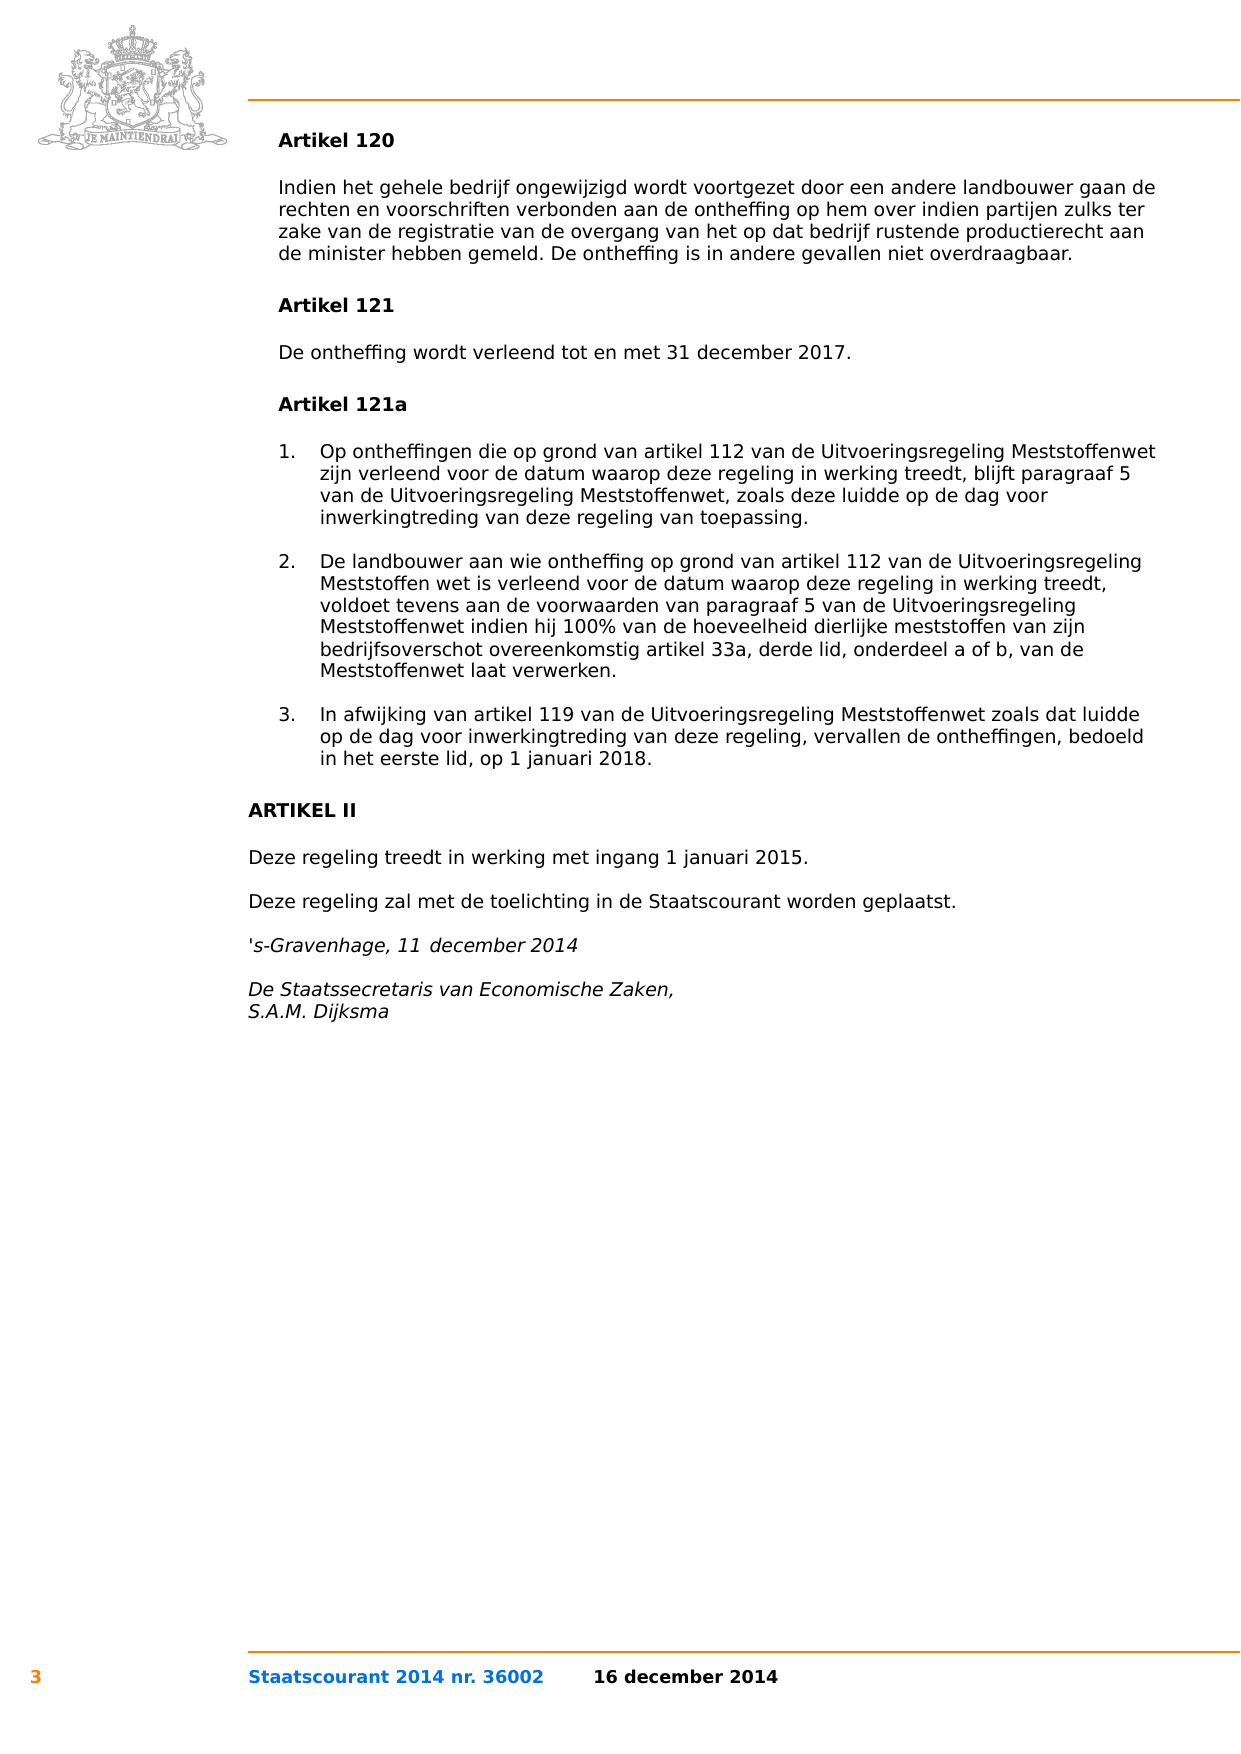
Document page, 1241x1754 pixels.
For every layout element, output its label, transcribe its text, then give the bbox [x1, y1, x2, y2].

subtitle ARTIKEL II [248, 800, 1163, 822]
subtitle Artikel 120 [278, 130, 1163, 152]
text 3. In afwijking van artikel 119 van de Uitvoeringsregeling Meststoffenwet zoals dat luidde op de dag voor inwerkingtreding van deze regeling, vervallen de ontheffingen, bedoeld in het eerste lid, op 1 januari 2018. [278, 704, 1163, 770]
subtitle Artikel 121 [278, 295, 1163, 317]
text De Staatssecretaris van Economische Zaken, S.A.M. Dijksma [248, 979, 1163, 1023]
text 2. De landbouwer aan wie ontheffing op grond van artikel 112 van de Uitvoeringsregeling Meststoffen wet is verleend voor de datum waarop deze regeling in werking treedt, voldoet tevens aan de voorwaarden van paragraaf 5 van de Uitvoeringsregeling Meststoffenwet indien hij 100% van de hoeveelheid dierlijke meststoffen van zijn bedrijfsoverschot overeenkomstig artikel 33a, derde lid, onderdeel a of b, van de Meststoffenwet laat verwerken. [278, 551, 1163, 682]
text Deze regeling treedt in werking met ingang 1 januari 2015. [248, 847, 1163, 869]
text De ontheffing wordt verleend tot en met 31 december 2017. [278, 342, 1163, 364]
text Deze regeling zal met de toelichting in de Staatscourant worden geplaatst. [248, 891, 1163, 913]
subtitle Artikel 121a [278, 394, 1163, 416]
text 's-Gravenhage, 11 december 2014 [248, 935, 1163, 957]
text 1. Op ontheffingen die op grond van artikel 112 van de Uitvoeringsregeling Meststoffenwet zijn verleend voor de datum waarop deze regeling in werking treedt, blijft paragraaf 5 van de Uitvoeringsregeling Meststoffenwet, zoals deze luidde op de dag voor inwerkingtreding van deze regeling van toepassing. [278, 441, 1163, 529]
picture [38, 25, 227, 150]
text Indien het gehele bedrijf ongewijzigd wordt voortgezet door een andere landbouwer gaan de rechten en voorschriften verbonden aan de ontheffing op hem over indien partijen zulks ter zake van de registratie van de overgang van het op dat bedrijf rustende productierecht aan de minister hebben gemeld. De ontheffing is in andere gevallen niet overdraagbaar. [278, 177, 1163, 265]
